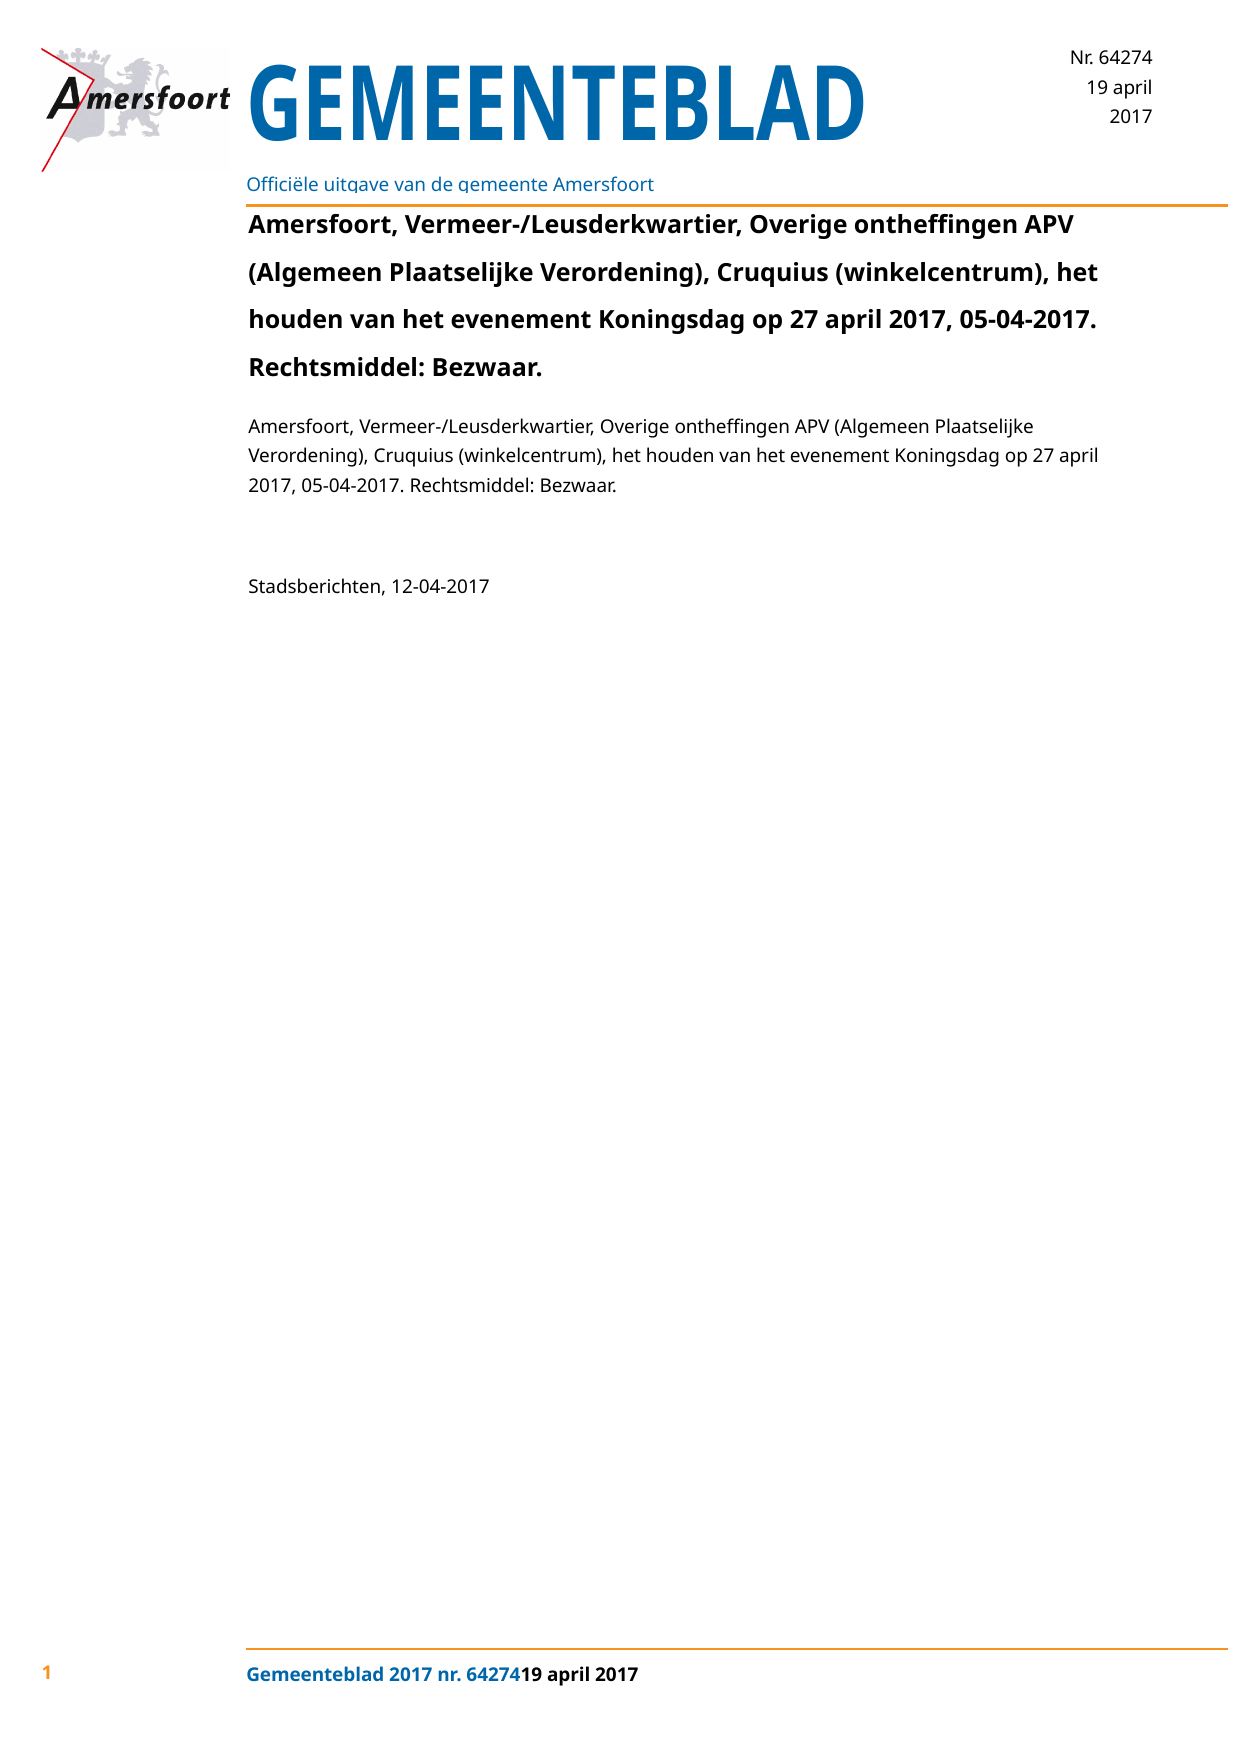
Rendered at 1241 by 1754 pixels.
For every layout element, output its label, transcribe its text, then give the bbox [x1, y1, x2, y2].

text Amersfoort, Vermeer-/Leusderkwartier, Overige ontheffingen APV (Algemeen Plaatselijke Verordening), Cruquius (winkelcentrum), het houden van het evenement Koningsdag op 27 april 2017, 05-04-2017. Rechtsmiddel: Bezwaar. [248, 207, 1152, 384]
picture [41, 47, 231, 172]
text Amersfoort, Vermeer-/Leusderkwartier, Overige ontheffingen APV (Algemeen Plaatselijke Verordening), Cruquius (winkelcentrum), het houden van het evenement Koningsdag op 27 april 2017, 05-04-2017. Rechtsmiddel: Bezwaar. [248, 413, 1152, 498]
text Stadsberichten, 12-04-2017 [248, 573, 1152, 599]
